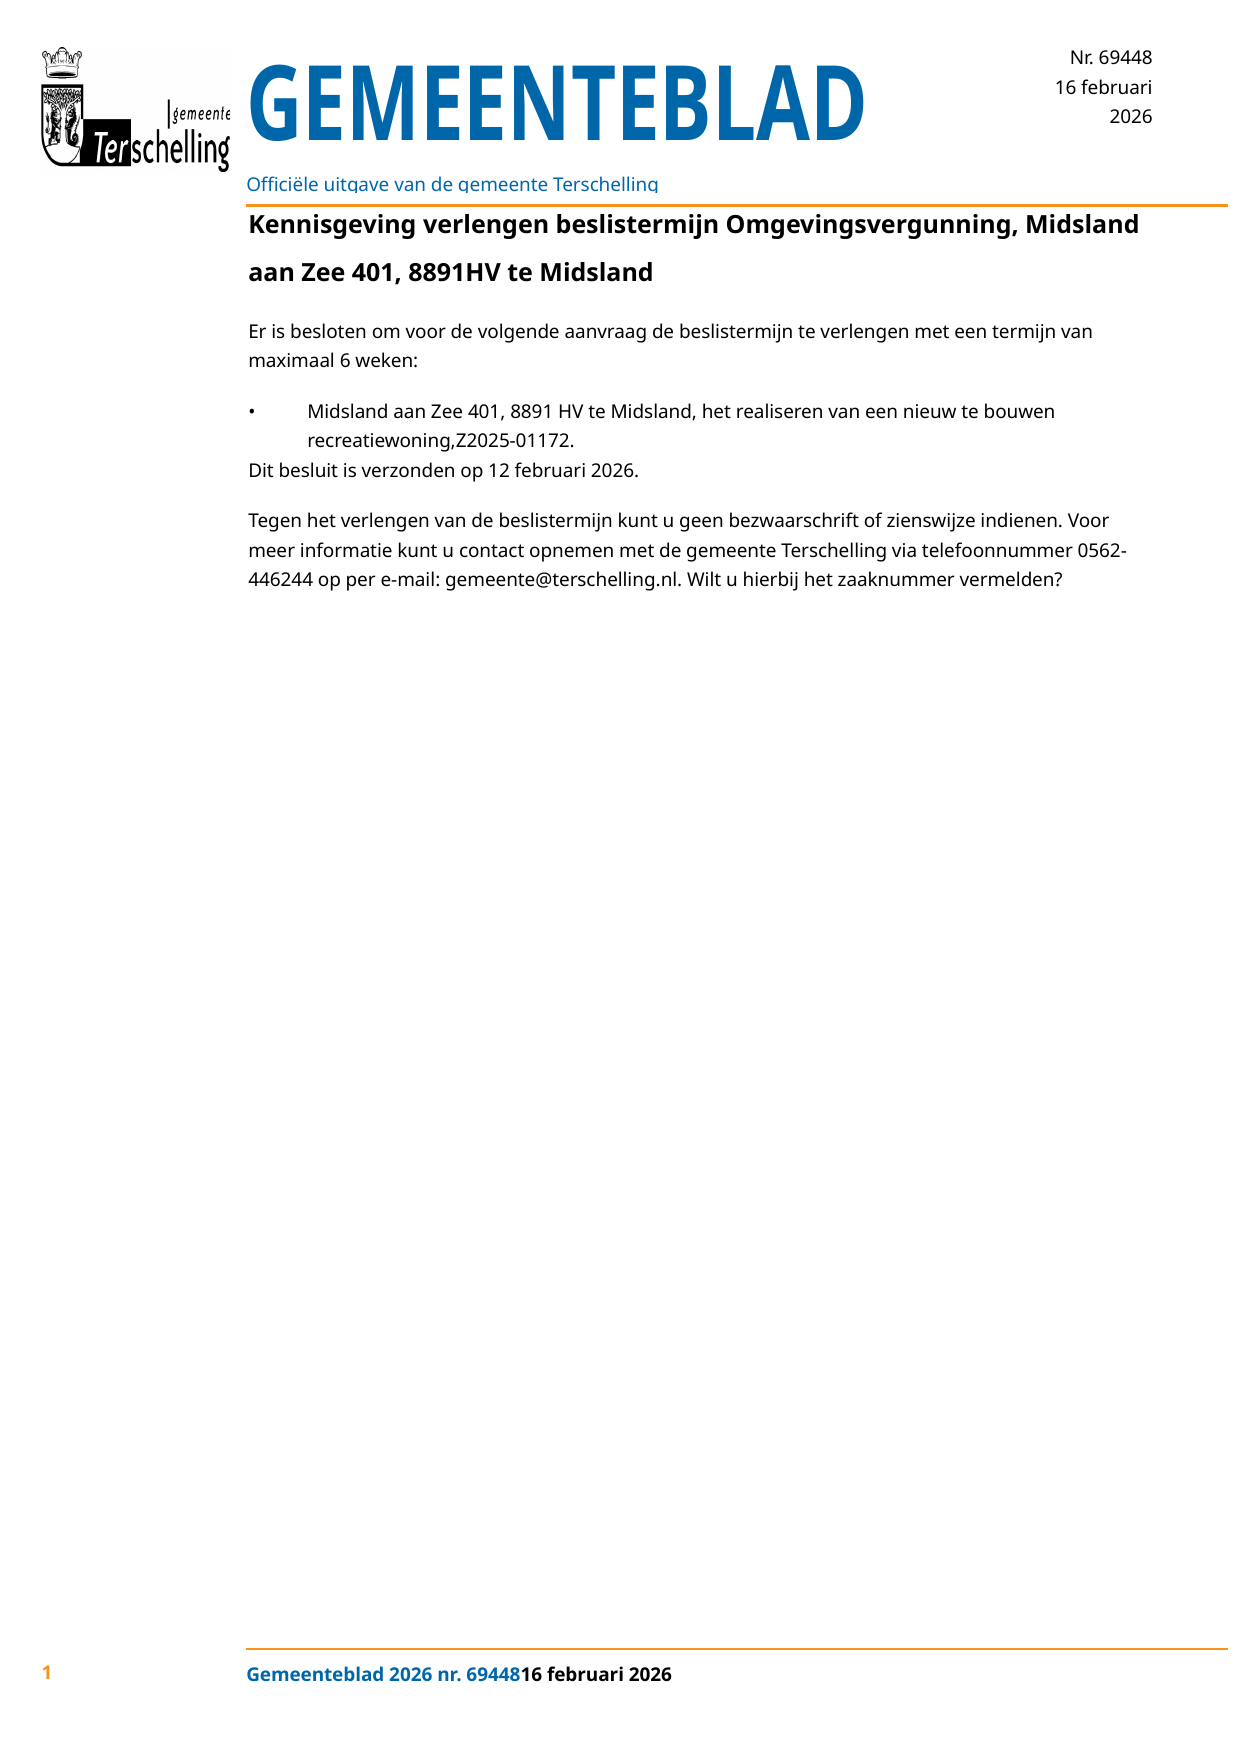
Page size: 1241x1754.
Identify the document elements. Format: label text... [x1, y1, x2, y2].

list Midsland aan Zee 401, 8891 HV te Midsland, het realiseren van een nieuw te bouwen recreatiewoning,Z2025-01172. [248, 398, 1152, 453]
text Dit besluit is verzonden op 12 februari 2026. [248, 457, 1152, 483]
text Tegen het verlengen van de beslistermijn kunt u geen bezwaarschrift of zienswijze indienen. Voor meer informatie kunt u contact opnemen met de gemeente Terschelling via telefoonnummer 0562-446244 op per e-mail: gemeente@terschelling.nl. Wilt u hierbij het zaaknummer vermelden? [248, 507, 1152, 592]
picture [41, 47, 231, 172]
text Kennisgeving verlengen beslistermijn Omgevingsvergunning, Midsland aan Zee 401, 8891HV te Midsland [248, 207, 1152, 288]
text Er is besloten om voor de volgende aanvraag de beslistermijn te verlengen met een termijn van maximaal 6 weken: [248, 318, 1152, 373]
